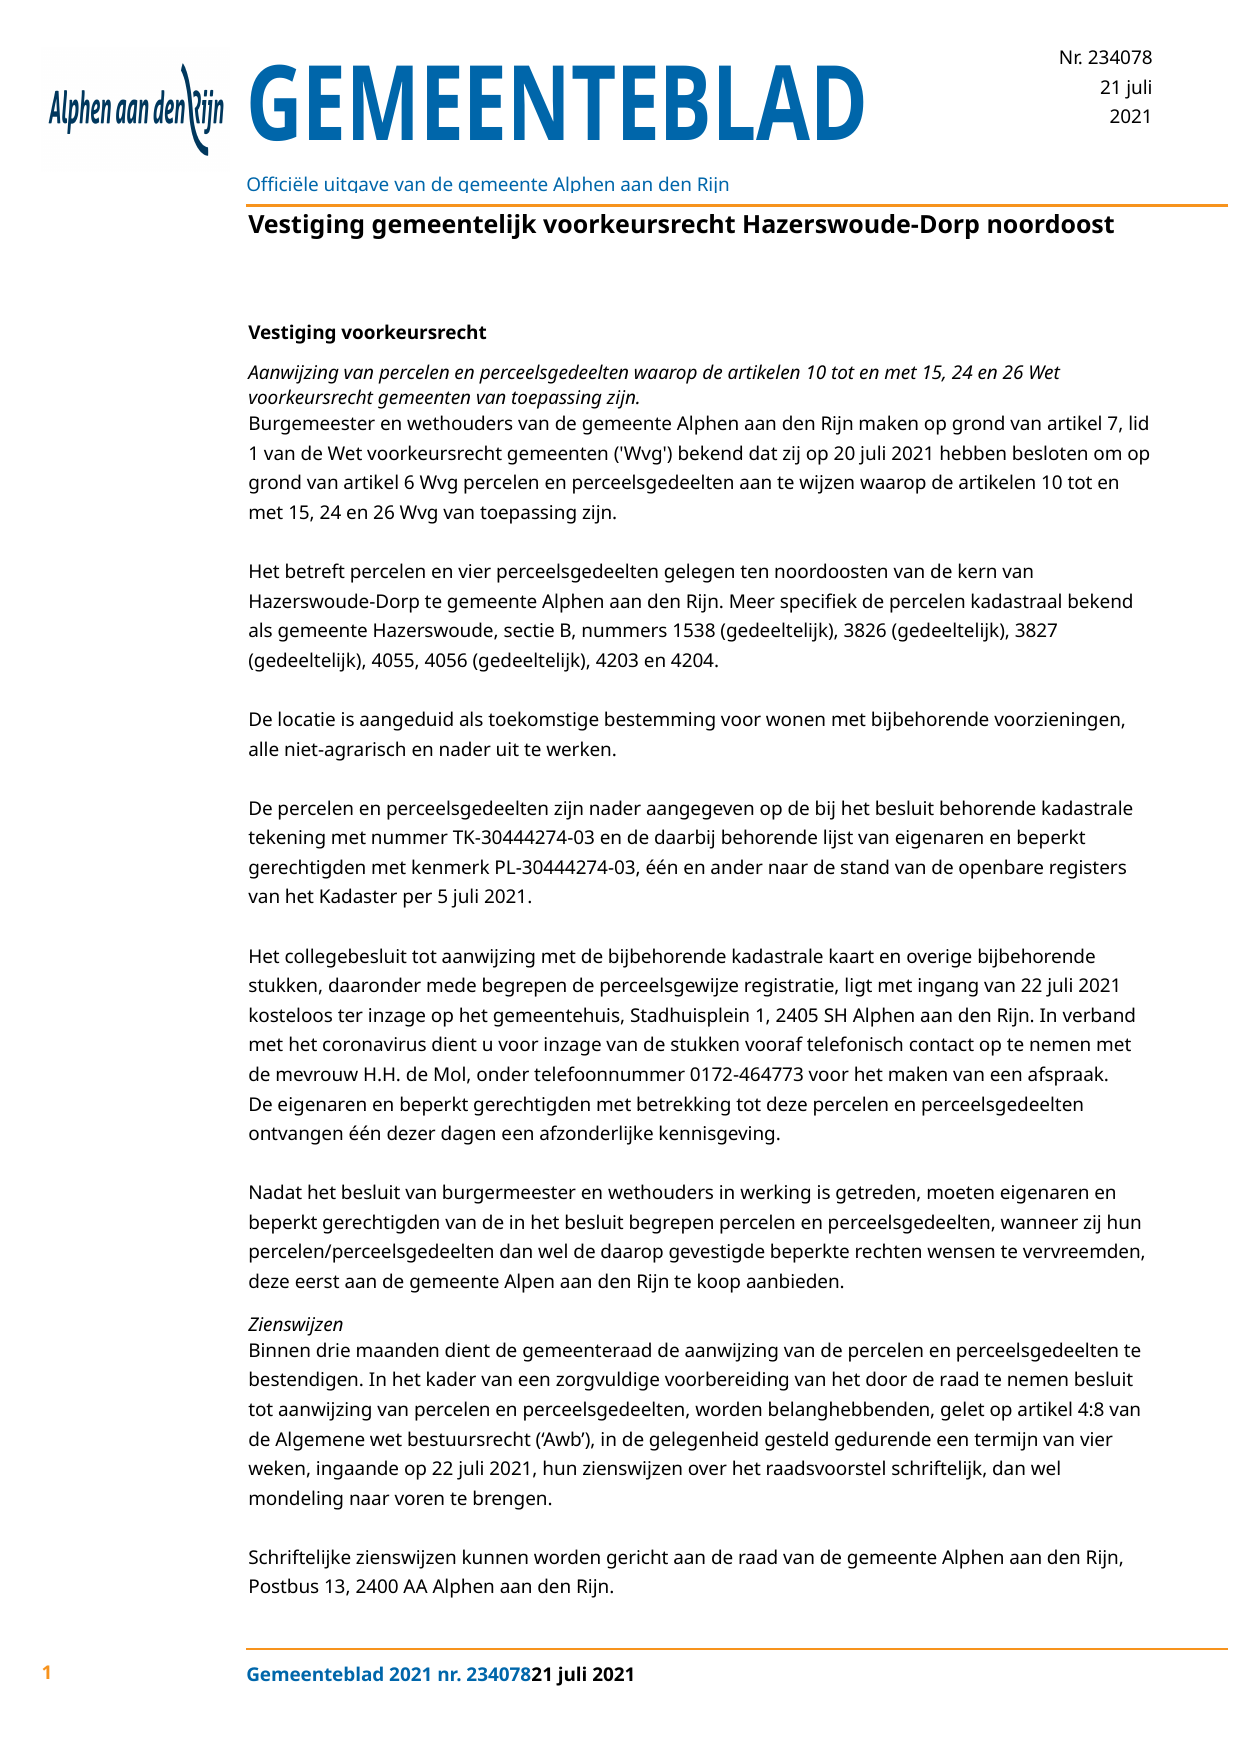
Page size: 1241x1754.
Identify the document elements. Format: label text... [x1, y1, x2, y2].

text Burgemeester en wethouders van de gemeente Alphen aan den Rijn maken op grond van artikel 7, lid 1 van de Wet voorkeursrecht gemeenten ('Wvg') bekend dat zij op 20 juli 2021 hebben besloten om op grond van artikel 6 Wvg percelen en perceelsgedeelten aan te wijzen waarop de artikelen 10 tot en met 15, 24 en 26 Wvg van toepassing zijn. [248, 410, 1152, 525]
picture [41, 47, 231, 172]
text Het collegebesluit tot aanwijzing met de bijbehorende kadastrale kaart en overige bijbehorende stukken, daaronder mede begrepen de perceelsgewijze registratie, ligt met ingang van 22 juli 2021 kosteloos ter inzage op het gemeentehuis, Stadhuisplein 1, 2405 SH Alphen aan den Rijn. In verband met het coronavirus dient u voor inzage van de stukken vooraf telefonisch contact op te nemen met de mevrouw H.H. de Mol, onder telefoonnummer 0172-464773 voor het maken van een afspraak. [248, 943, 1152, 1087]
text Vestiging voorkeursrecht [248, 317, 1152, 345]
text Nadat het besluit van burgermeester en wethouders in werking is getreden, moeten eigenaren en beperkt gerechtigden van de in het besluit begrepen percelen en perceelsgedeelten, wanneer zij hun percelen/perceelsgedeelten dan wel de daarop gevestigde beperkte rechten wensen te vervreemden, deze eerst aan de gemeente Alpen aan den Rijn te koop aanbieden. [248, 1179, 1152, 1294]
text De locatie is aangeduid als toekomstige bestemming voor wonen met bijbehorende voorzieningen, alle niet-agrarisch en nader uit te werken. [248, 706, 1152, 761]
text De eigenaren en beperkt gerechtigden met betrekking tot deze percelen en perceelsgedeelten ontvangen één dezer dagen een afzonderlijke kennisgeving. [248, 1091, 1152, 1146]
text Vestiging gemeentelijk voorkeursrecht Hazerswoude-Dorp noordoost [248, 207, 1152, 241]
text Het betreft percelen en vier perceelsgedeelten gelegen ten noordoosten van de kern van Hazerswoude-Dorp te gemeente Alphen aan den Rijn. Meer specifiek de percelen kadastraal bekend als gemeente Hazerswoude, sectie B, nummers 1538 (gedeeltelijk), 3826 (gedeeltelijk), 3827 (gedeeltelijk), 4055, 4056 (gedeeltelijk), 4203 en 4204. [248, 558, 1152, 673]
text Binnen drie maanden dient de gemeenteraad de aanwijzing van de percelen en perceelsgedeelten te bestendigen. In het kader van een zorgvuldige voorbereiding van het door de raad te nemen besluit tot aanwijzing van percelen en perceelsgedeelten, worden belanghebbenden, gelet op artikel 4:8 van de Algemene wet bestuursrecht (‘Awb’), in de gelegenheid gesteld gedurende een termijn van vier weken, ingaande op 22 juli 2021, hun zienswijzen over het raadsvoorstel schriftelijk, dan wel mondeling naar voren te brengen. [248, 1337, 1152, 1511]
text Aanwijzing van percelen en perceelsgedeelten waarop de artikelen 10 tot en met 15, 24 en 26 Wet voorkeursrecht gemeenten van toepassing zijn. [248, 359, 1152, 410]
text De percelen en perceelsgedeelten zijn nader aangegeven op de bij het besluit behorende kadastrale tekening met nummer TK-30444274-03 en de daarbij behorende lijst van eigenaren en beperkt gerechtigden met kenmerk PL-30444274-03, één en ander naar de stand van de openbare registers van het Kadaster per 5 juli 2021. [248, 795, 1152, 909]
text Schriftelijke zienswijzen kunnen worden gericht aan de raad van de gemeente Alphen aan den Rijn, Postbus 13, 2400 AA Alphen aan den Rijn. [248, 1544, 1152, 1599]
text Zienswijzen [248, 1311, 1152, 1337]
